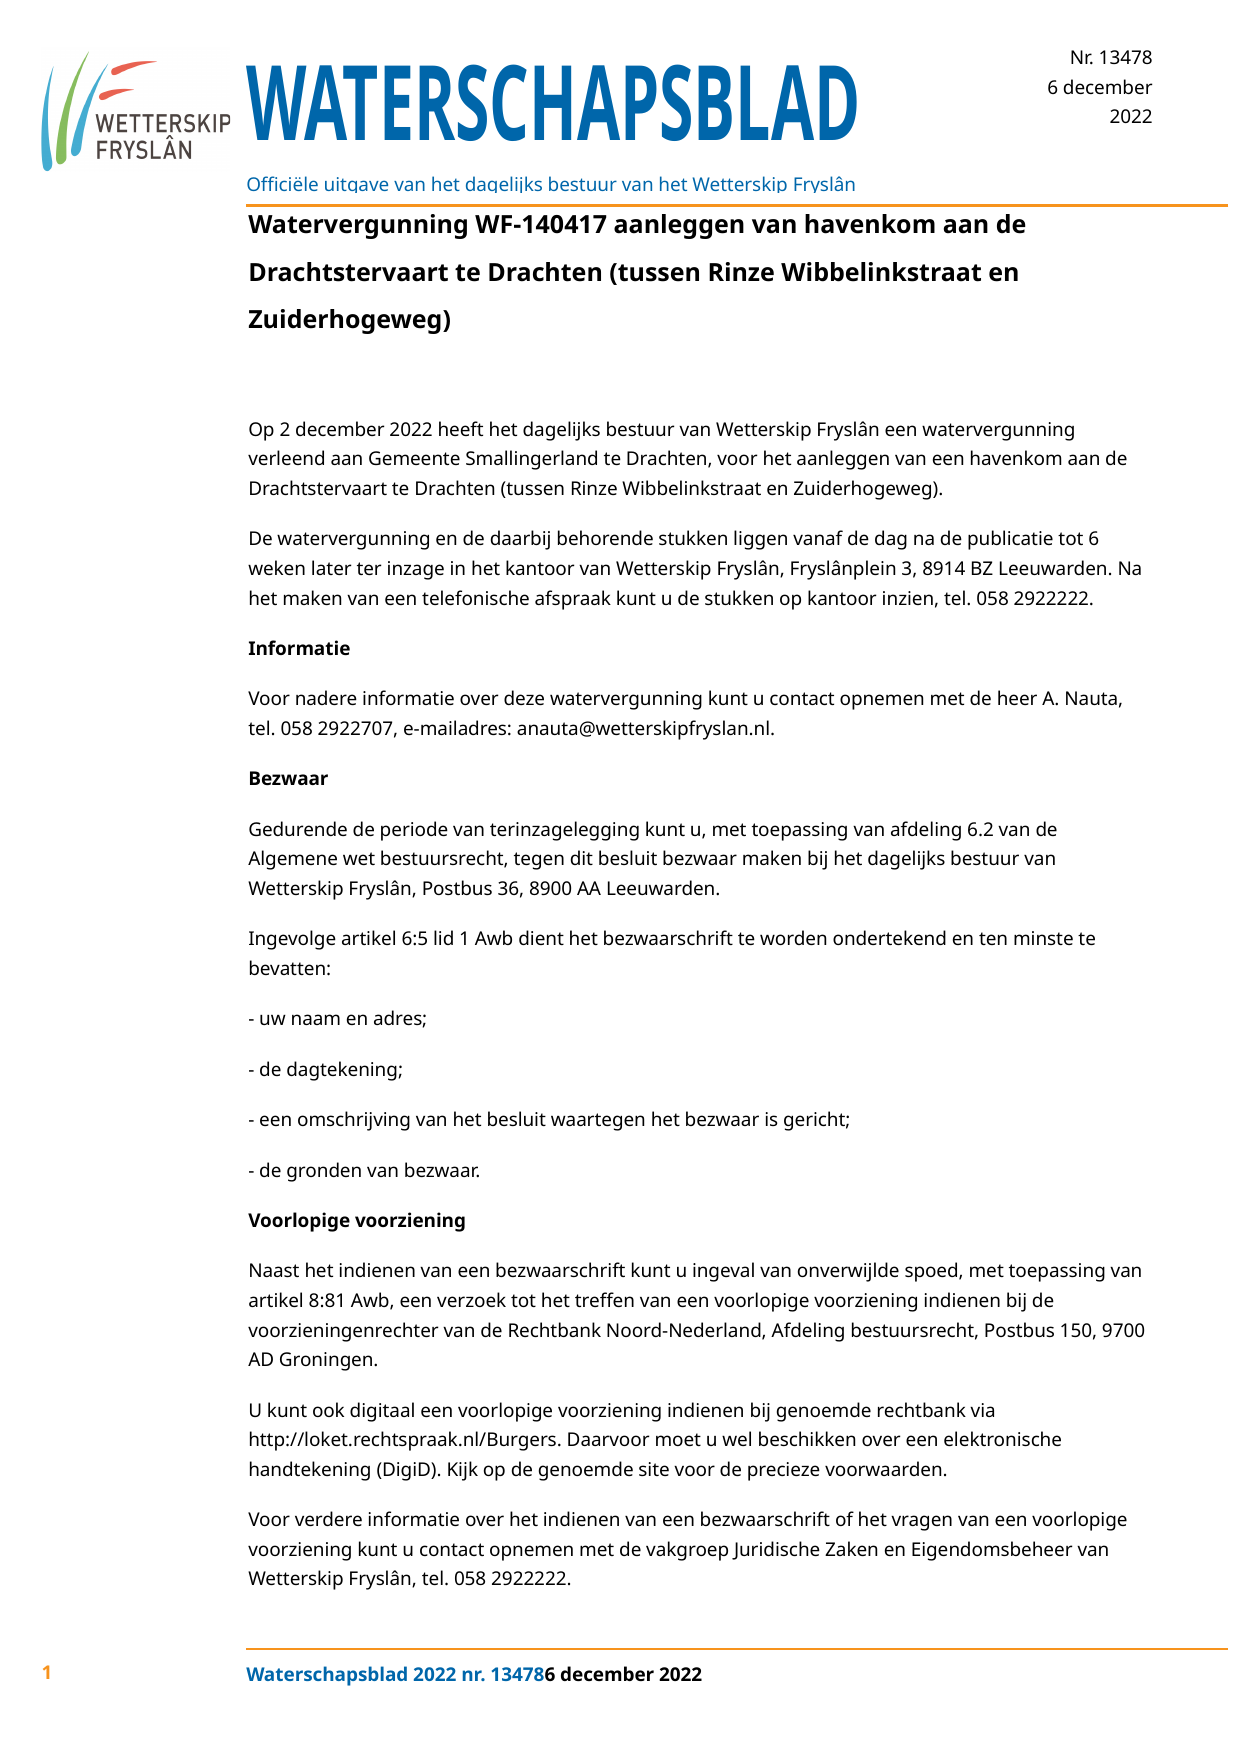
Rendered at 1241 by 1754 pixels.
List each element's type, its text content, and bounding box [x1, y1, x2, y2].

text Op 2 december 2022 heeft het dagelijks bestuur van Wetterskip Fryslân een watervergunning verleend aan Gemeente Smallingerland te Drachten, voor het aanleggen van een havenkom aan de Drachtstervaart te Drachten (tussen Rinze Wibbelinkstraat en Zuiderhogeweg). [248, 416, 1152, 501]
text - uw naam en adres; [248, 1006, 1152, 1031]
text Voor verdere informatie over het indienen van een bezwaarschrift of het vragen van een voorlopige voorziening kunt u contact opnemen met de vakgroep Juridische Zaken en Eigendomsbeheer van Wetterskip Fryslân, tel. 058 2922222. [248, 1506, 1152, 1591]
text - de dagtekening; [248, 1056, 1152, 1082]
text Voorlopige voorziening [248, 1207, 1152, 1233]
text Bezwaar [248, 766, 1152, 791]
picture [41, 47, 231, 172]
text Naast het indienen van een bezwaarschrift kunt u ingeval van onverwijlde spoed, met toepassing van artikel 8:81 Awb, een verzoek tot het treffen van een voorlopige voorziening indienen bij de voorzieningenrechter van de Rechtbank Noord-Nederland, Afdeling bestuursrecht, Postbus 150, 9700 AD Groningen. [248, 1258, 1152, 1372]
text Watervergunning WF-140417 aanleggen van havenkom aan de Drachtstervaart te Drachten (tussen Rinze Wibbelinkstraat en Zuiderhogeweg) [248, 207, 1152, 336]
text Informatie [248, 635, 1152, 661]
text U kunt ook digitaal een voorlopige voorziening indienen bij genoemde rechtbank via http://loket.rechtspraak.nl/Burgers. Daarvoor moet u wel beschikken over een elektronische handtekening (DigiD). Kijk op de genoemde site voor de precieze voorwaarden. [248, 1397, 1152, 1482]
text - de gronden van bezwaar. [248, 1157, 1152, 1182]
text Gedurende de periode van terinzagelegging kunt u, met toepassing van afdeling 6.2 van de Algemene wet bestuursrecht, tegen dit besluit bezwaar maken bij het dagelijks bestuur van Wetterskip Fryslân, Postbus 36, 8900 AA Leeuwarden. [248, 816, 1152, 901]
text - een omschrijving van het besluit waartegen het bezwaar is gericht; [248, 1106, 1152, 1132]
text Voor nadere informatie over deze watervergunning kunt u contact opnemen met de heer A. Nauta, tel. 058 2922707, e-mailadres: anauta@wetterskipfryslan.nl. [248, 686, 1152, 741]
text De watervergunning en de daarbij behorende stukken liggen vanaf de dag na de publicatie tot 6 weken later ter inzage in het kantoor van Wetterskip Fryslân, Fryslânplein 3, 8914 BZ Leeuwarden. Na het maken van een telefonische afspraak kunt u de stukken op kantoor inzien, tel. 058 2922222. [248, 526, 1152, 610]
text Ingevolge artikel 6:5 lid 1 Awb dient het bezwaarschrift te worden ondertekend en ten minste te bevatten: [248, 926, 1152, 981]
